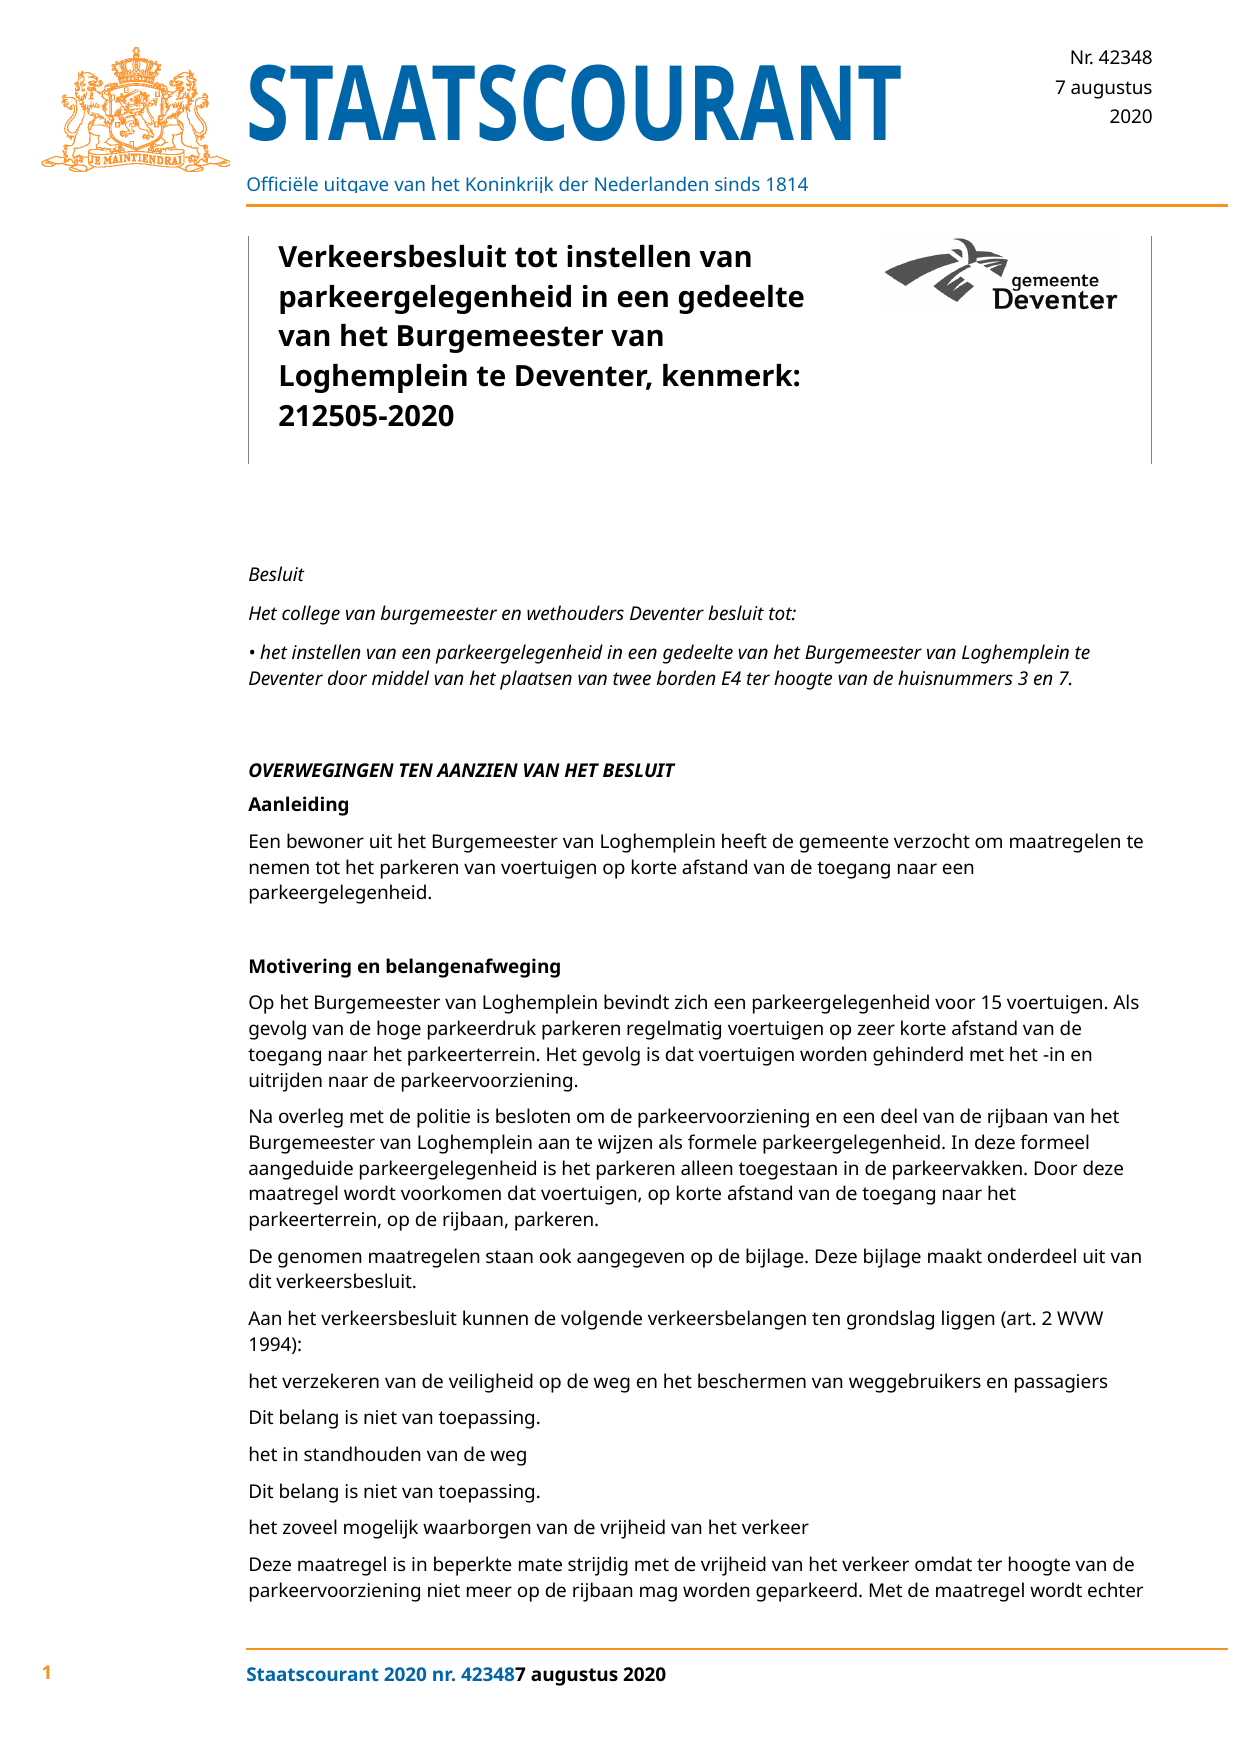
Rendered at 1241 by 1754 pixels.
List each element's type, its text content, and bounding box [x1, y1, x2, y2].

text Dit belang is niet van toepassing. [248, 1404, 1152, 1430]
text Na overleg met de politie is besloten om de parkeervoorziening en een deel van de rijbaan van het Burgemeester van Loghemplein aan te wijzen als formele parkeergelegenheid. In deze formeel aangeduide parkeergelegenheid is het parkeren alleen toegestaan in de parkeervakken. Door deze maatregel wordt voorkomen dat voertuigen, op korte afstand van de toegang naar het parkeerterrein, op de rijbaan, parkeren. [248, 1103, 1152, 1232]
text • het instellen van een parkeergelegenheid in een gedeelte van het Burgemeester van Loghemplein te Deventer door middel van het plaatsen van twee borden E4 ter hoogte van de huisnummers 3 en 7. [248, 639, 1152, 691]
text Aan het verkeersbesluit kunnen de volgende verkeersbelangen ten grondslag liggen (art. 2 WVW 1994): [248, 1305, 1152, 1357]
picture [882, 236, 1119, 311]
text Een bewoner uit het Burgemeester van Loghemplein heeft de gemeente verzocht om maatregelen te nemen tot het parkeren van voertuigen op korte afstand van de toegang naar een parkeergelegenheid. [248, 828, 1152, 905]
text het zoveel mogelijk waarborgen van de vrijheid van het verkeer [248, 1514, 1152, 1540]
text Motivering en belangenafweging [248, 953, 1152, 979]
text Het college van burgemeester en wethouders Deventer besluit tot: [248, 600, 1152, 626]
text Dit belang is niet van toepassing. [248, 1478, 1152, 1503]
table_header [850, 236, 1151, 464]
table_header Verkeersbesluit tot instellen van parkeergelegenheid in een gedeelte van het Burgemeester van Loghemplein te Deventer, kenmerk: 212505-2020 [249, 236, 850, 464]
text Op het Burgemeester van Loghemplein bevindt zich een parkeergelegenheid voor 15 voertuigen. Als gevolg van de hoge parkeerdruk parkeren regelmatig voertuigen op zeer korte afstand van de toegang naar het parkeerterrein. Het gevolg is dat voertuigen worden gehinderd met het -in en uitrijden naar de parkeervoorziening. [248, 989, 1152, 1092]
text De genomen maatregelen staan ook aangegeven op de bijlage. Deze bijlage maakt onderdeel uit van dit verkeersbesluit. [248, 1243, 1152, 1294]
text Aanleiding [248, 791, 1152, 817]
text Deze maatregel is in beperkte mate strijdig met de vrijheid van het verkeer omdat ter hoogte van de parkeervoorziening niet meer op de rijbaan mag worden geparkeerd. Met de maatregel wordt echter [248, 1551, 1152, 1603]
picture [41, 47, 231, 172]
text Besluit [248, 561, 1152, 587]
text het in standhouden van de weg [248, 1441, 1152, 1467]
text OVERWEGINGEN TEN AANZIEN VAN HET BESLUIT [248, 757, 1152, 783]
text het verzekeren van de veiligheid op de weg en het beschermen van weggebruikers en passagiers [248, 1368, 1152, 1393]
